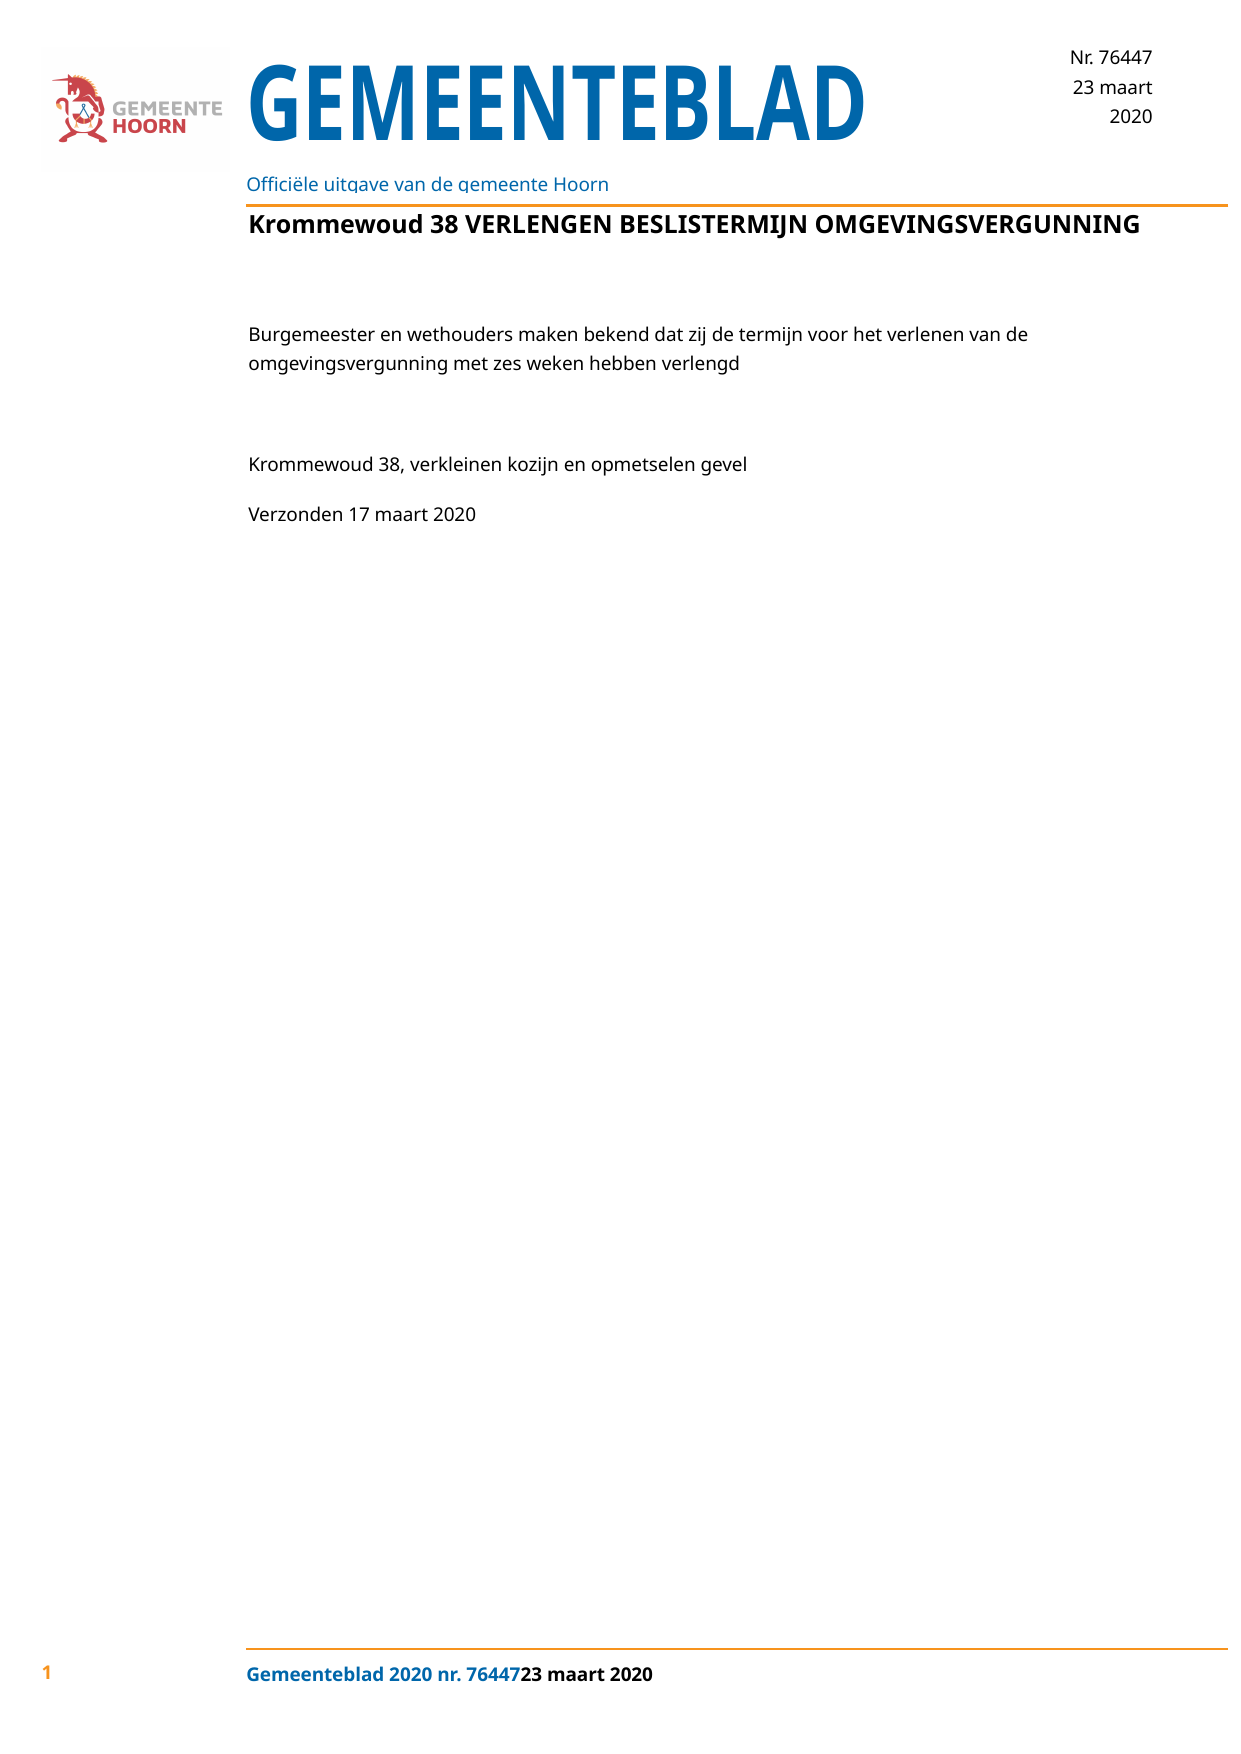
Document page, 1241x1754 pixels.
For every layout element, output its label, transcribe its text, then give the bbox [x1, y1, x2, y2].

text Verzonden 17 maart 2020 [248, 502, 1152, 527]
text Krommewoud 38 VERLENGEN BESLISTERMIJN OMGEVINGSVERGUNNING [248, 207, 1152, 241]
picture [41, 47, 231, 172]
text Burgemeester en wethouders maken bekend dat zij de termijn voor het verlenen van de omgevingsvergunning met zes weken hebben verlengd [248, 321, 1152, 376]
text Krommewoud 38, verkleinen kozijn en opmetselen gevel [248, 451, 1152, 477]
